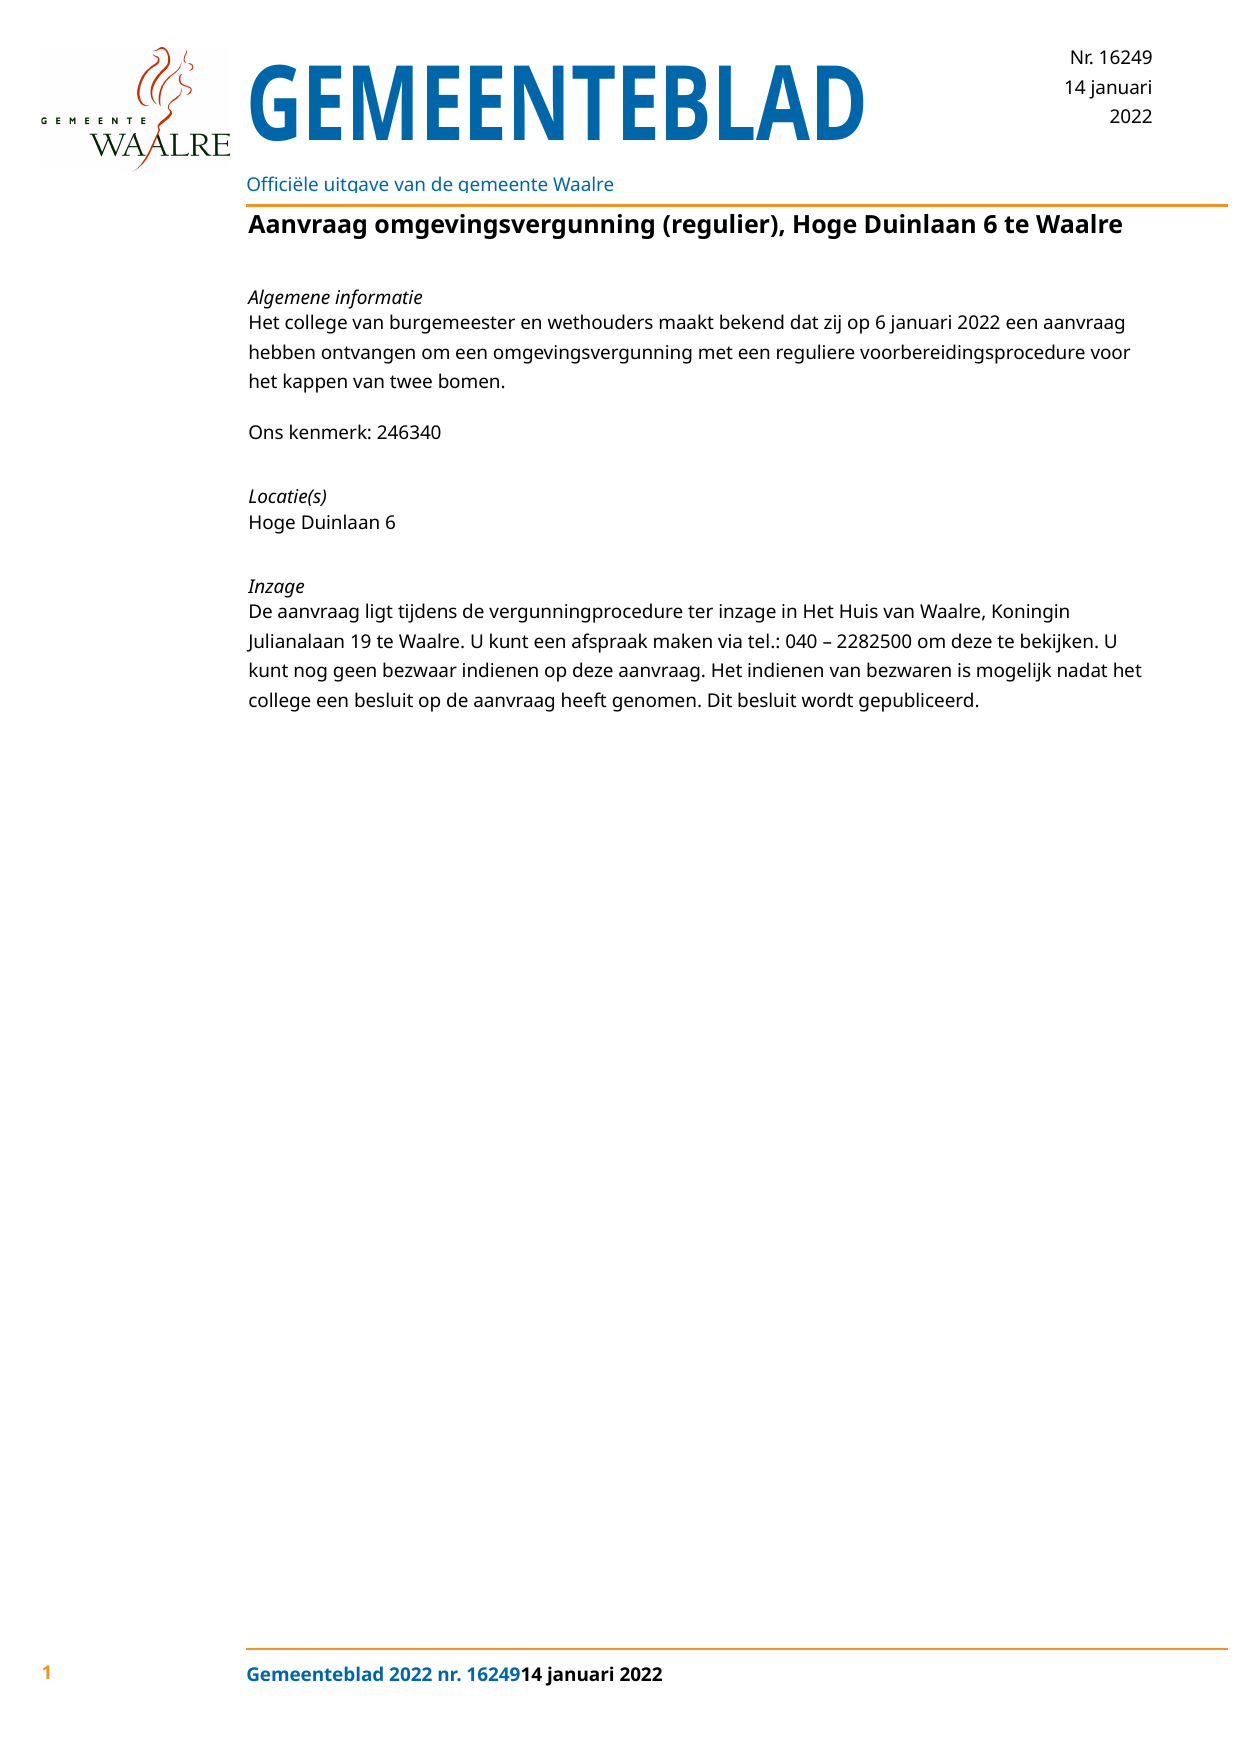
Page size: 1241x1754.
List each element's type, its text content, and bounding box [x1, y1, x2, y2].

text Aanvraag omgevingsvergunning (regulier), Hoge Duinlaan 6 te Waalre [248, 207, 1152, 241]
text Hoge Duinlaan 6 [248, 509, 1152, 534]
text Ons kenmerk: 246340 [248, 419, 1152, 445]
text De aanvraag ligt tijdens de vergunningprocedure ter inzage in Het Huis van Waalre, Koningin Julianalaan 19 te Waalre. U kunt een afspraak maken via tel.: 040 – 2282500 om deze te bekijken. U kunt nog geen bezwaar indienen op deze aanvraag. Het indienen van bezwaren is mogelijk nadat het college een besluit op de aanvraag heeft genomen. Dit besluit wordt gepubliceerd. [248, 598, 1152, 713]
picture [41, 47, 231, 172]
text Het college van burgemeester en wethouders maakt bekend dat zij op 6 januari 2022 een aanvraag hebben ontvangen om een omgevingsvergunning met een reguliere voorbereidingsprocedure voor het kappen van twee bomen. [248, 309, 1152, 394]
text Algemene informatie [248, 284, 1152, 309]
text Locatie(s) [248, 483, 1152, 509]
text Inzage [248, 573, 1152, 598]
